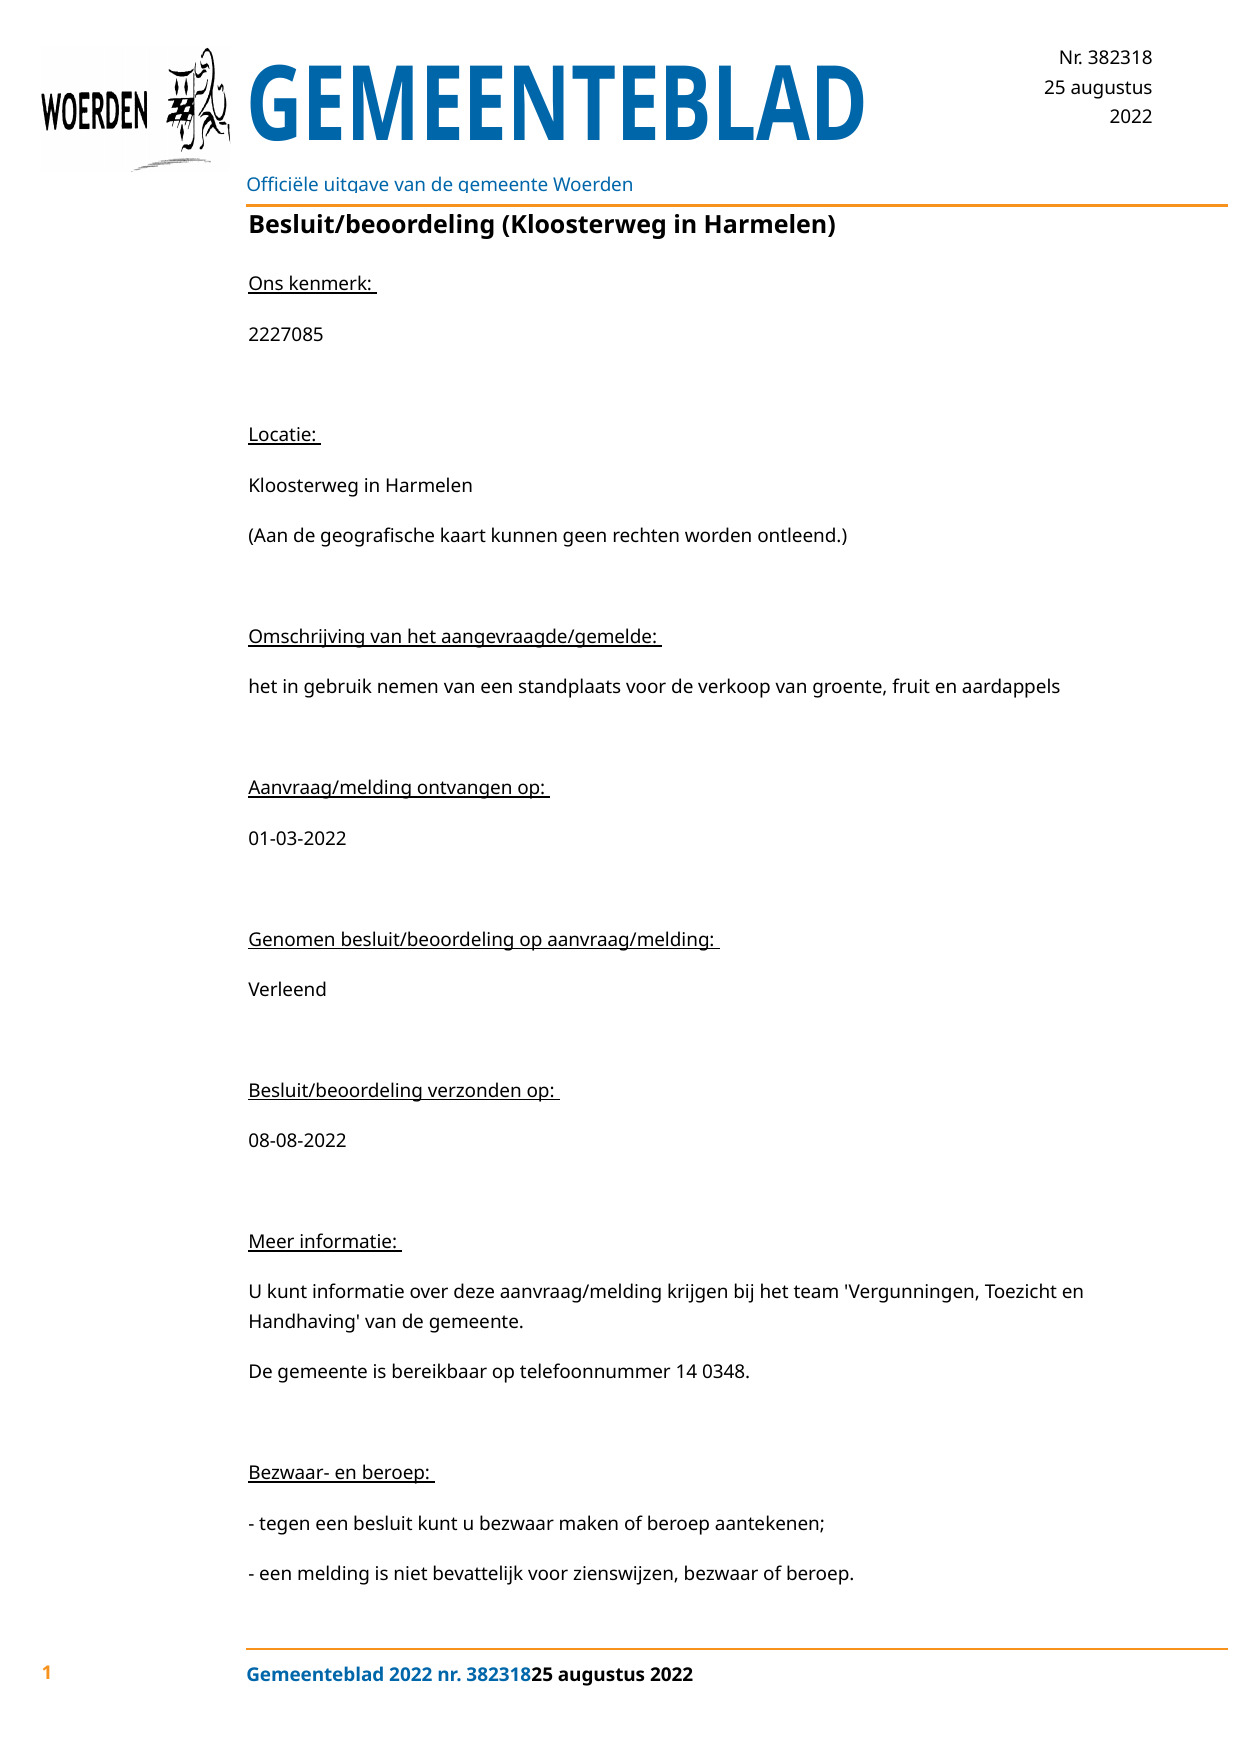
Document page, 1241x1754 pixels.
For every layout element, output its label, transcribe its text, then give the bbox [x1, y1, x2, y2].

text het in gebruik nemen van een standplaats voor de verkoop van groente, fruit en aardappels [248, 674, 1152, 699]
text Omschrijving van het aangevraagde/gemelde: [248, 623, 1152, 649]
text Ons kenmerk: [248, 270, 1152, 296]
text Kloosterweg in Harmelen [248, 472, 1152, 498]
text 2227085 [248, 321, 1152, 346]
text 01-03-2022 [248, 825, 1152, 851]
text 08-08-2022 [248, 1127, 1152, 1153]
text Besluit/beoordeling (Kloosterweg in Harmelen) [248, 207, 1152, 241]
text De gemeente is bereikbaar op telefoonnummer 14 0348. [248, 1359, 1152, 1384]
text Aanvraag/melding ontvangen op: [248, 774, 1152, 800]
text U kunt informatie over deze aanvraag/melding krijgen bij het team 'Vergunningen, Toezicht en Handhaving' van de gemeente. [248, 1279, 1152, 1334]
text Genomen besluit/beoordeling op aanvraag/melding: [248, 926, 1152, 951]
text Besluit/beoordeling verzonden op: [248, 1077, 1152, 1103]
text Verleend [248, 976, 1152, 1002]
picture [41, 47, 231, 172]
text Locatie: [248, 422, 1152, 447]
text (Aan de geografische kaart kunnen geen rechten worden ontleend.) [248, 522, 1152, 548]
text Meer informatie: [248, 1228, 1152, 1254]
text Bezwaar- en beroep: [248, 1459, 1152, 1485]
text - tegen een besluit kunt u bezwaar maken of beroep aantekenen; [248, 1510, 1152, 1536]
text - een melding is niet bevattelijk voor zienswijzen, bezwaar of beroep. [248, 1560, 1152, 1586]
